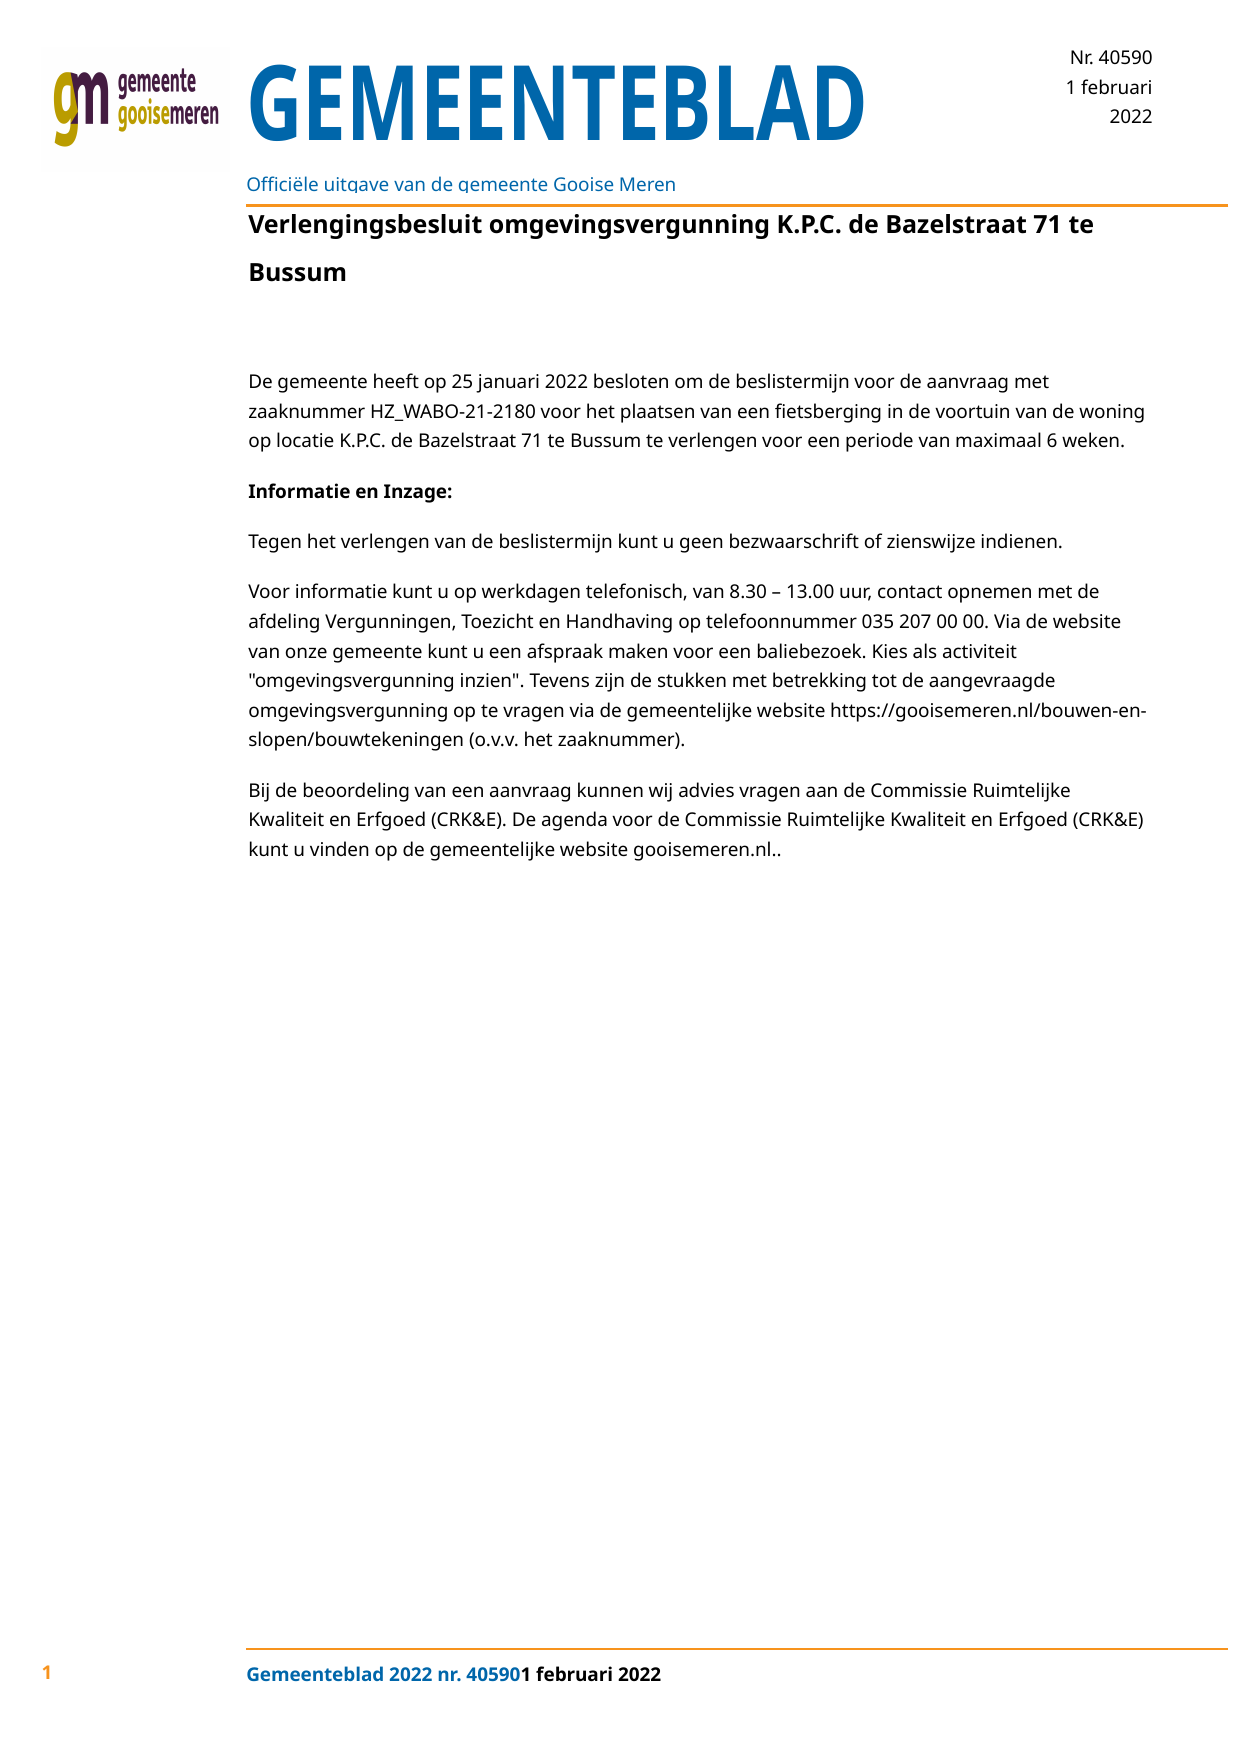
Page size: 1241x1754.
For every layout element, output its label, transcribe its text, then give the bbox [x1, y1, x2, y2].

picture [41, 47, 231, 172]
text Verlengingsbesluit omgevingsvergunning K.P.C. de Bazelstraat 71 te Bussum [248, 207, 1152, 288]
text Informatie en Inzage: [248, 478, 1152, 504]
text De gemeente heeft op 25 januari 2022 besloten om de beslistermijn voor de aanvraag met zaaknummer HZ_WABO-21-2180 voor het plaatsen van een fietsberging in de voortuin van de woning op locatie K.P.C. de Bazelstraat 71 te Bussum te verlengen voor een periode van maximaal 6 weken. [248, 368, 1152, 453]
text Voor informatie kunt u op werkdagen telefonisch, van 8.30 – 13.00 uur, contact opnemen met de afdeling Vergunningen, Toezicht en Handhaving op telefoonnummer 035 207 00 00. Via de website van onze gemeente kunt u een afspraak maken voor een baliebezoek. Kies als activiteit "omgevingsvergunning inzien". Tevens zijn de stukken met betrekking tot de aangevraagde omgevingsvergunning op te vragen via de gemeentelijke website https://gooisemeren.nl/bouwen-en-slopen/bouwtekeningen (o.v.v. het zaaknummer). [248, 579, 1152, 752]
text Bij de beoordeling van een aanvraag kunnen wij advies vragen aan de Commissie Ruimtelijke Kwaliteit en Erfgoed (CRK&E). De agenda voor de Commissie Ruimtelijke Kwaliteit en Erfgoed (CRK&E) kunt u vinden op de gemeentelijke website gooisemeren.nl.. [248, 777, 1152, 862]
text Tegen het verlengen van de beslistermijn kunt u geen bezwaarschrift of zienswijze indienen. [248, 528, 1152, 554]
